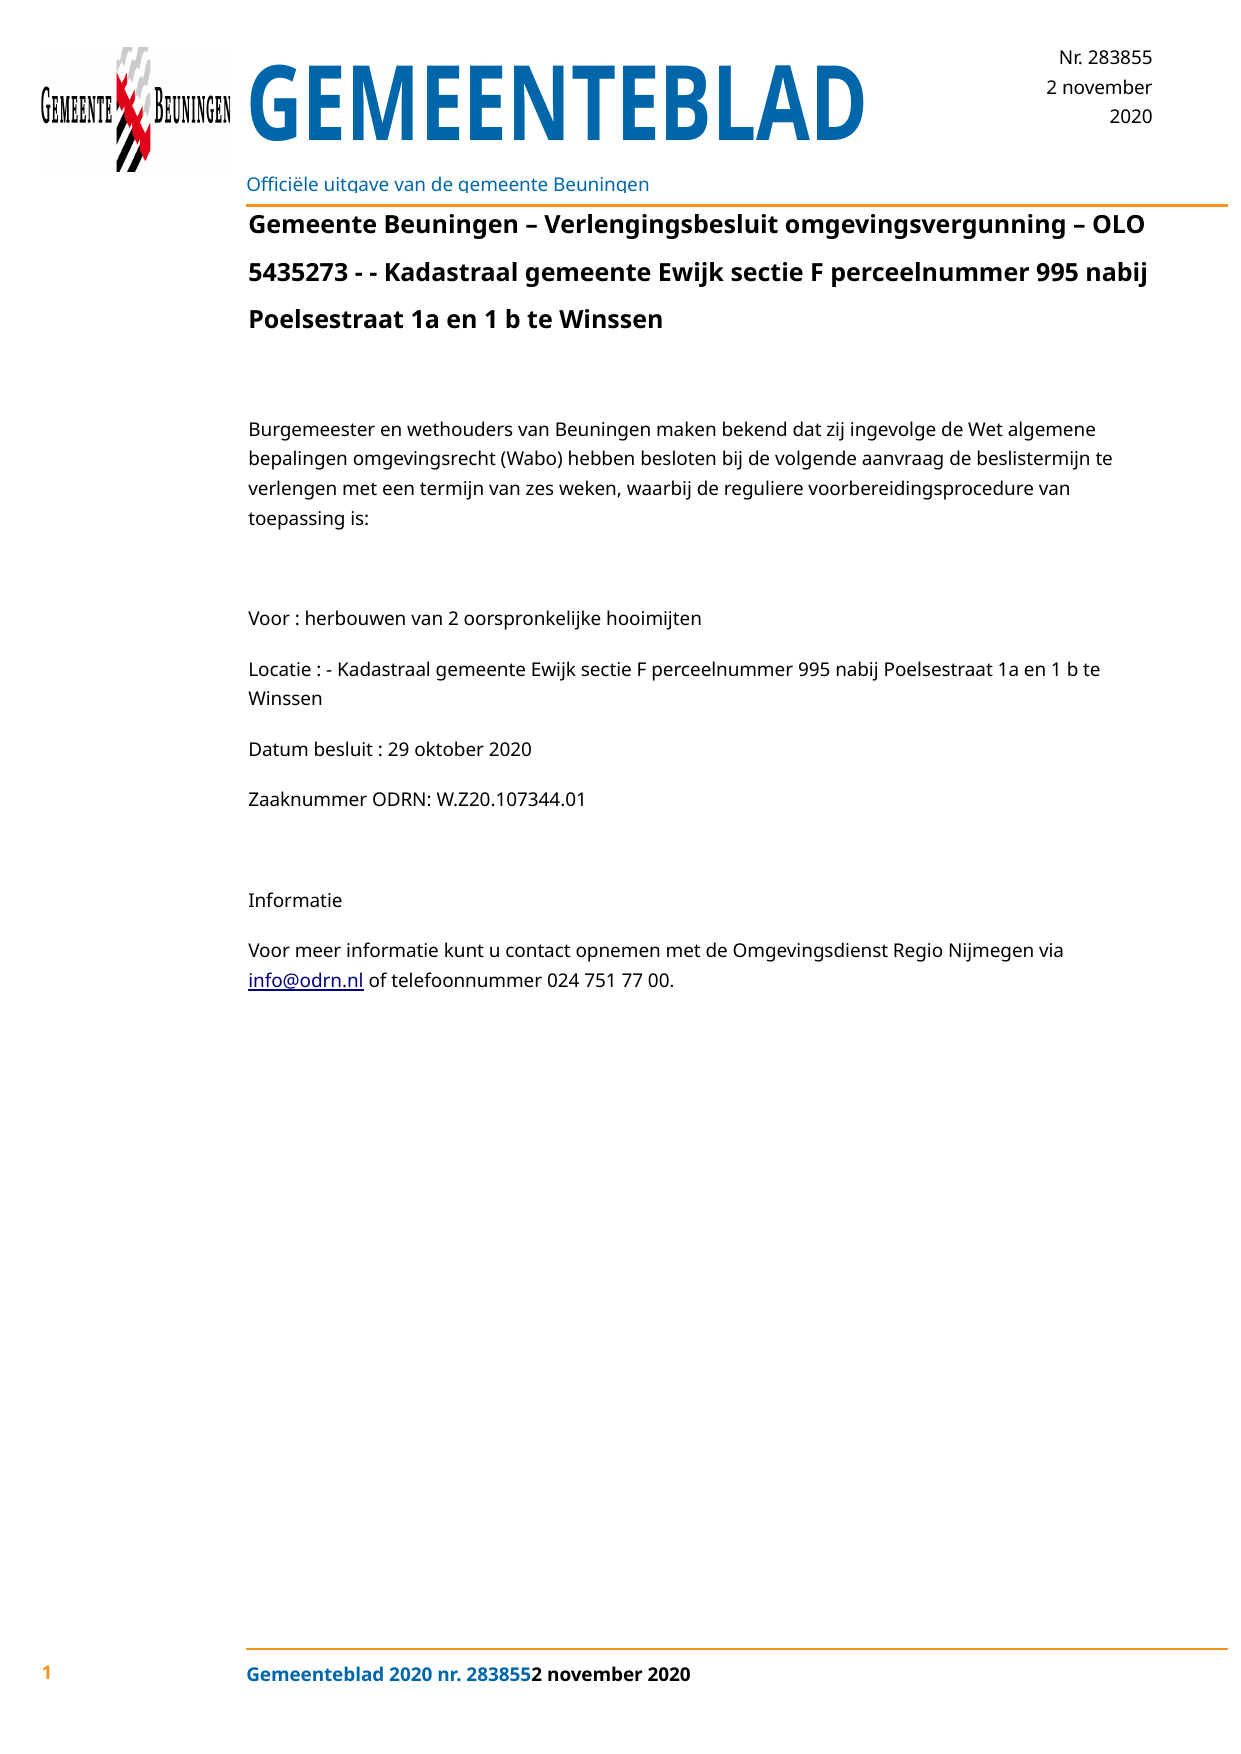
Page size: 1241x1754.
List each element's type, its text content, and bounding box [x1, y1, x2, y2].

text Informatie [248, 887, 1152, 913]
picture [41, 47, 231, 172]
text Datum besluit : 29 oktober 2020 [248, 736, 1152, 762]
text Voor meer informatie kunt u contact opnemen met de Omgevingsdienst Regio Nijmegen via info@odrn.nl of telefoonnummer 024 751 77 00. [248, 938, 1152, 993]
text Burgemeester en wethouders van Beuningen maken bekend dat zij ingevolge de Wet algemene bepalingen omgevingsrecht (Wabo) hebben besloten bij de volgende aanvraag de beslistermijn te verlengen met een termijn van zes weken, waarbij de reguliere voorbereidingsprocedure van toepassing is: [248, 416, 1152, 530]
text Gemeente Beuningen – Verlengingsbesluit omgevingsvergunning – OLO 5435273 - - Kadastraal gemeente Ewijk sectie F perceelnummer 995 nabij Poelsestraat 1a en 1 b te Winssen [248, 207, 1152, 336]
text Voor : herbouwen van 2 oorspronkelijke hooimijten [248, 606, 1152, 631]
text Locatie : - Kadastraal gemeente Ewijk sectie F perceelnummer 995 nabij Poelsestraat 1a en 1 b te Winssen [248, 656, 1152, 711]
text Zaaknummer ODRN: W.Z20.107344.01 [248, 786, 1152, 812]
